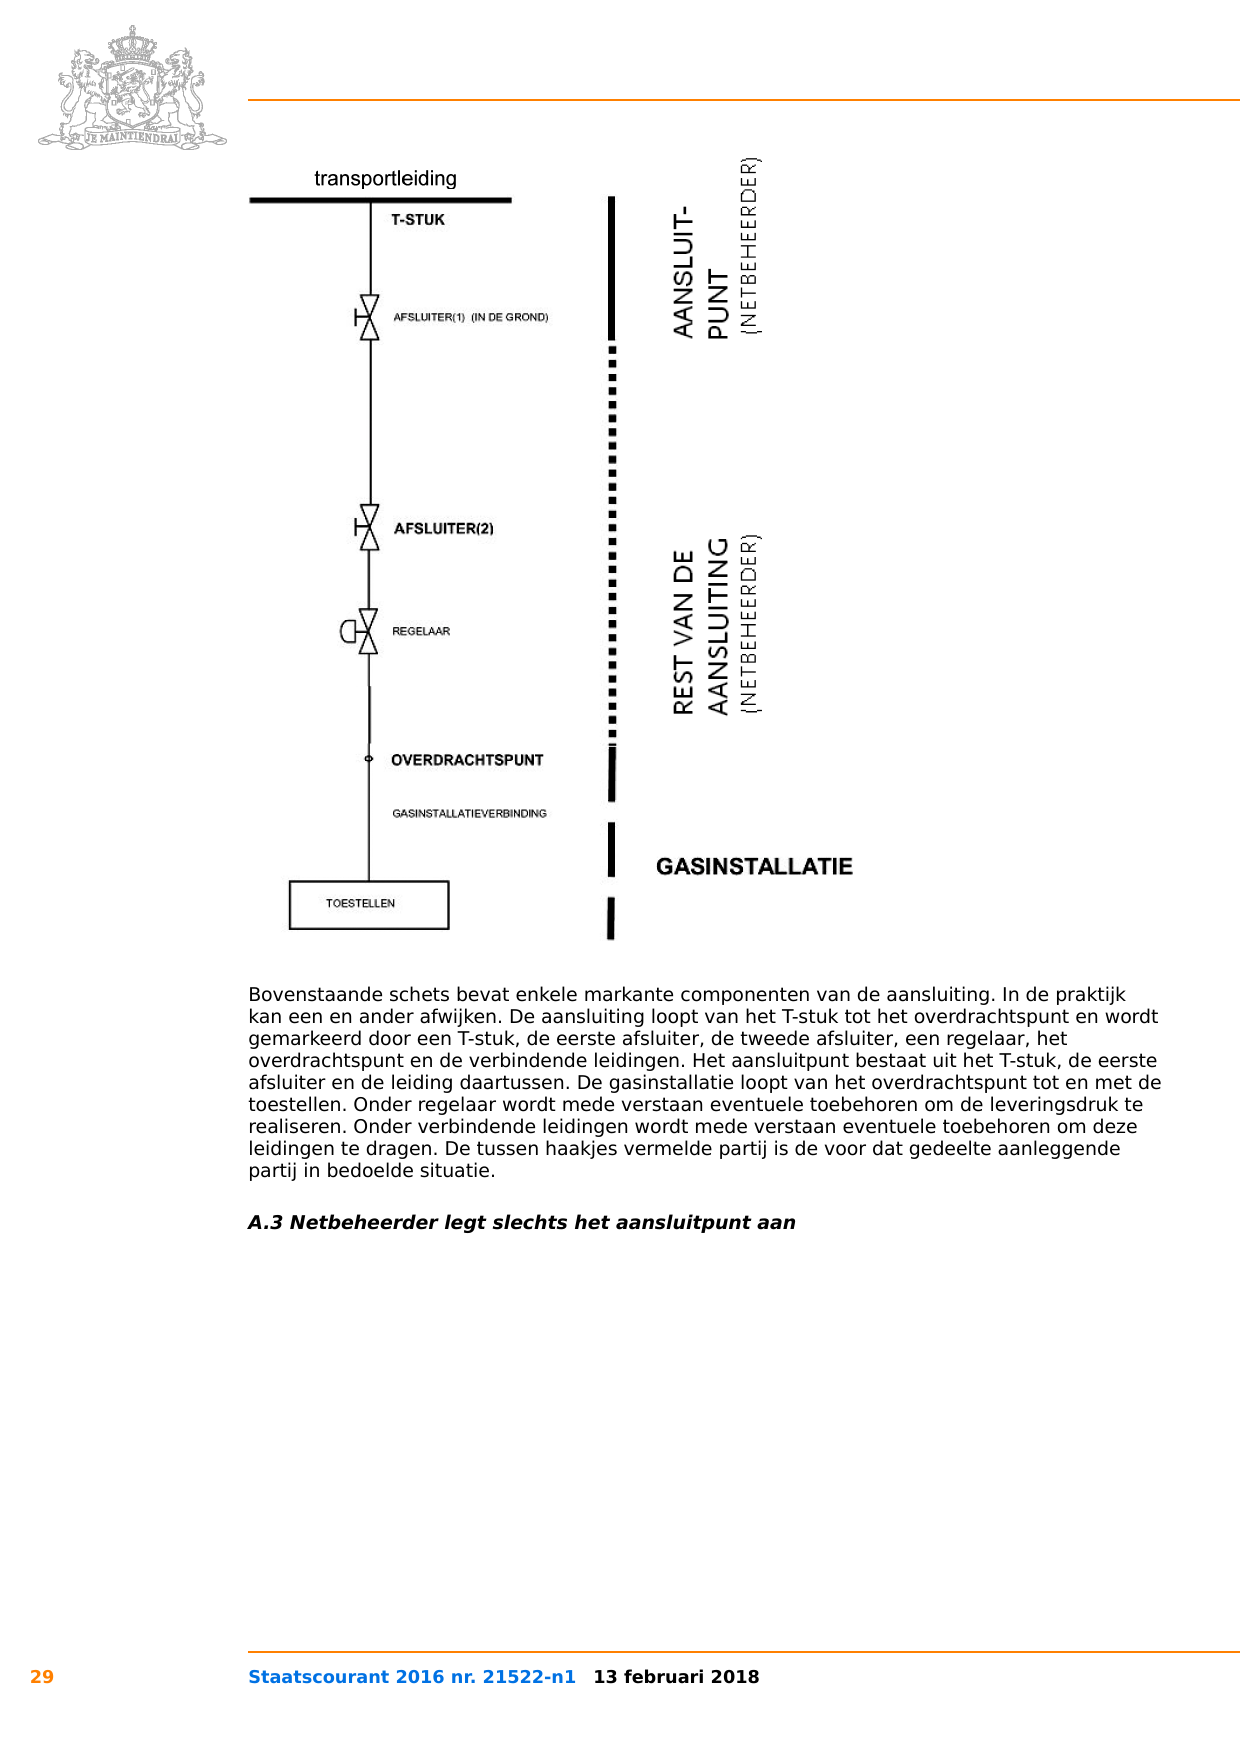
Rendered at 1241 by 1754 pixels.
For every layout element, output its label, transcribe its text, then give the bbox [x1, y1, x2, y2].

picture [248, 155, 869, 941]
picture [38, 25, 227, 150]
subtitle A.3 Netbeheerder legt slechts het aansluitpunt aan [248, 1212, 1163, 1234]
text Bovenstaande schets bevat enkele markante componenten van de aansluiting. In de praktijk kan een en ander afwijken. De aansluiting loopt van het T-stuk tot het overdrachtspunt en wordt gemarkeerd door een T-stuk, de eerste afsluiter, de tweede afsluiter, een regelaar, het overdrachtspunt en de verbindende leidingen. Het aansluitpunt bestaat uit het T-stuk, de eerste afsluiter en de leiding daartussen. De gasinstallatie loopt van het overdrachtspunt tot en met de toestellen. Onder regelaar wordt mede verstaan eventuele toebehoren om de leveringsdruk te realiseren. Onder verbindende leidingen wordt mede verstaan eventuele toebehoren om deze leidingen te dragen. De tussen haakjes vermelde partij is de voor dat gedeelte aanleggende partij in bedoelde situatie. [248, 984, 1163, 1182]
